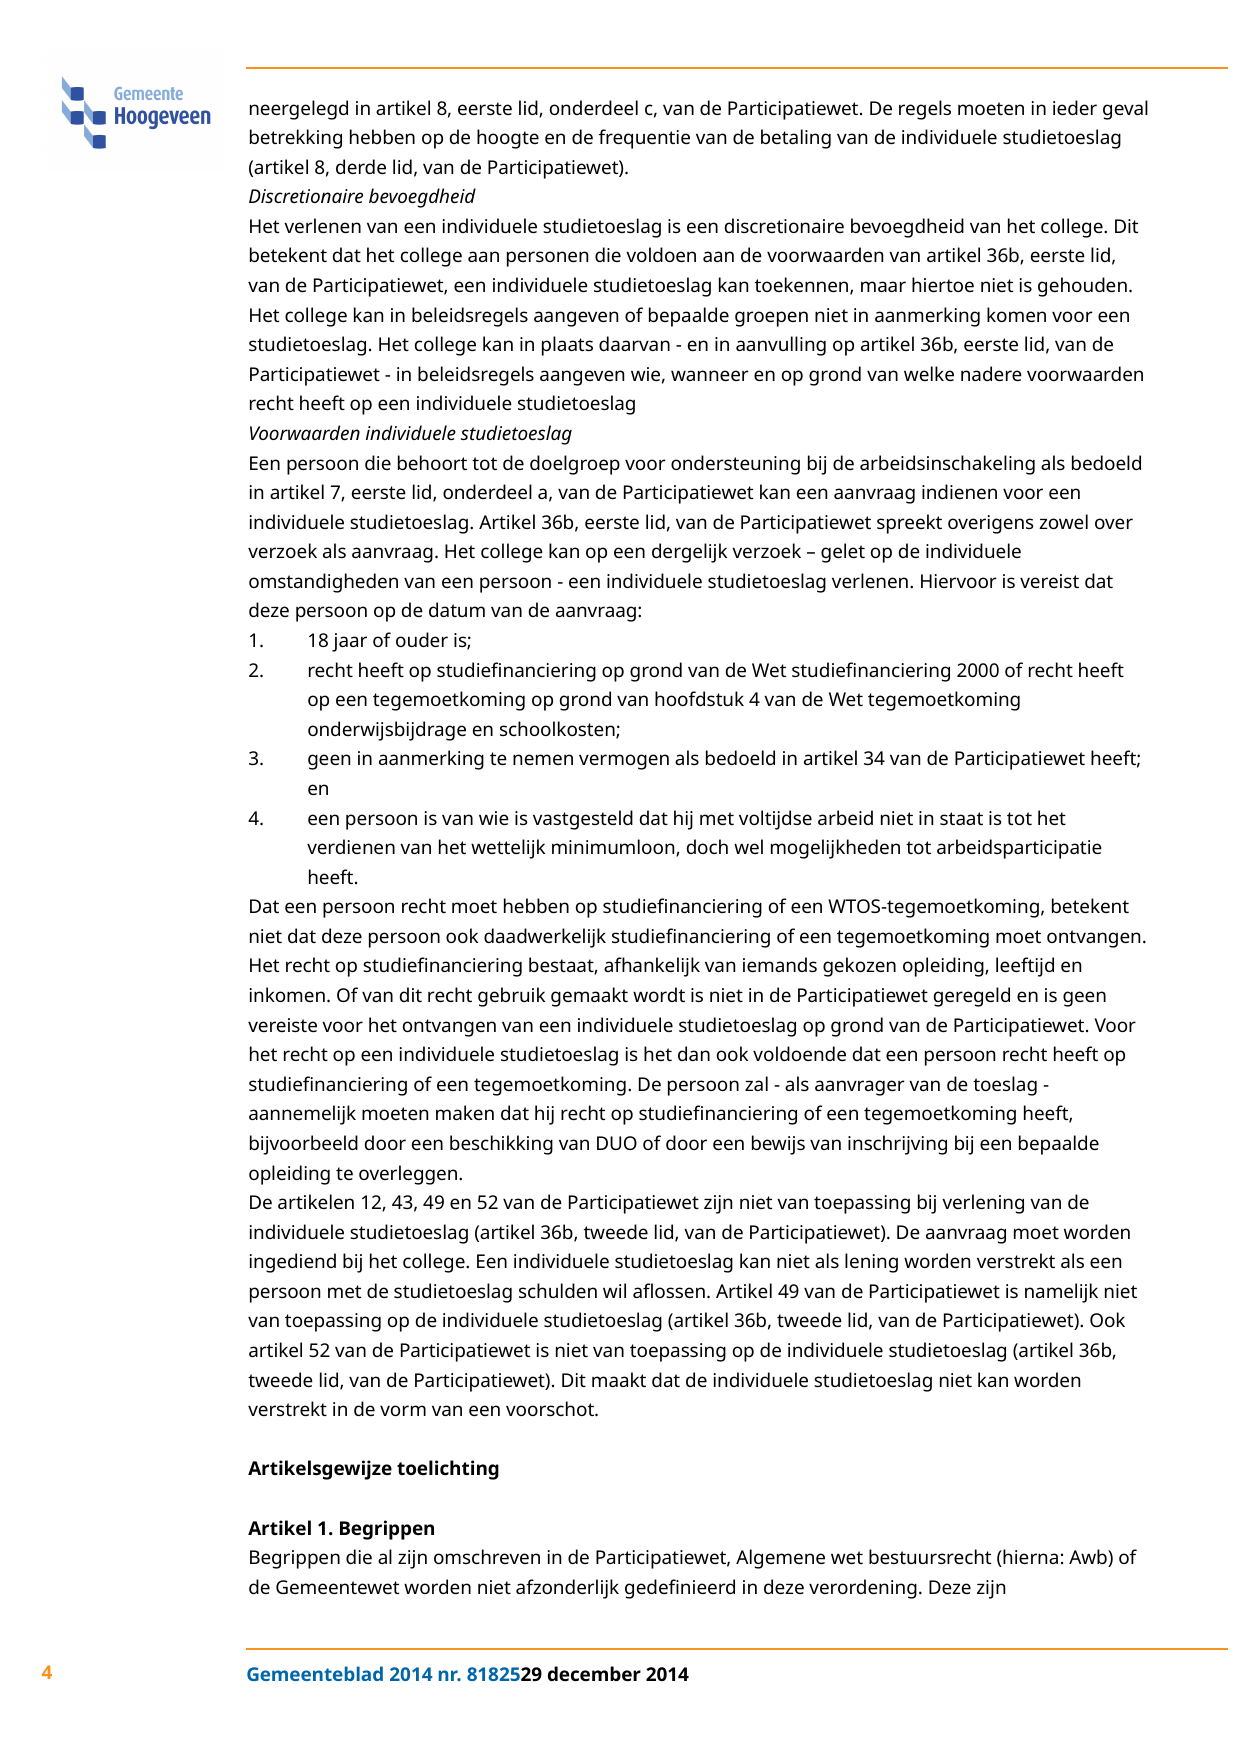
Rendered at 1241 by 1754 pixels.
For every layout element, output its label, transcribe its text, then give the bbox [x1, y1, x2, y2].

list 18 jaar of ouder is; [248, 627, 1152, 653]
text Voorwaarden individuele studietoeslag [248, 420, 1152, 446]
text Dat een persoon recht moet hebben op studiefinanciering of een WTOS-tegemoetkoming, betekent niet dat deze persoon ook daadwerkelijk studiefinanciering of een tegemoetkoming moet ontvangen. Het recht op studiefinanciering bestaat, afhankelijk van iemands gekozen opleiding, leeftijd en inkomen. Of van dit recht gebruik gemaakt wordt is niet in de Participatiewet geregeld en is geen vereiste voor het ontvangen van een individuele studietoeslag op grond van de Participatiewet. Voor het recht op een individuele studietoeslag is het dan ook voldoende dat een persoon recht heeft op studiefinanciering of een tegemoetkoming. De persoon zal - als aanvrager van de toeslag - aannemelijk moeten maken dat hij recht op studiefinanciering of een tegemoetkoming heeft, bijvoorbeeld door een beschikking van DUO of door een bewijs van inschrijving bij een bepaalde opleiding te overleggen. [248, 893, 1152, 1186]
picture [41, 47, 231, 172]
list recht heeft op studiefinanciering op grond van de Wet studiefinanciering 2000 of recht heeft op een tegemoetkoming op grond van hoofdstuk 4 van de Wet tegemoetkoming onderwijsbijdrage en schoolkosten; [248, 657, 1152, 742]
text Artikelsgewijze toelichting [248, 1456, 1152, 1481]
text Artikel 1. Begrippen [248, 1515, 1152, 1541]
text Een persoon die behoort tot de doelgroep voor ondersteuning bij de arbeidsinschakeling als bedoeld in artikel 7, eerste lid, onderdeel a, van de Participatiewet kan een aanvraag indienen voor een individuele studietoeslag. Artikel 36b, eerste lid, van de Participatiewet spreekt overigens zowel over verzoek als aanvraag. Het college kan op een dergelijk verzoek – gelet op de individuele omstandigheden van een persoon - een individuele studietoeslag verlenen. Hiervoor is vereist dat deze persoon op de datum van de aanvraag: [248, 450, 1152, 623]
text Discretionaire bevoegdheid [248, 183, 1152, 209]
text neergelegd in artikel 8, eerste lid, onderdeel c, van de Participatiewet. De regels moeten in ieder geval betrekking hebben op de hoogte en de frequentie van de betaling van de individuele studietoeslag (artikel 8, derde lid, van de Participatiewet). [248, 95, 1152, 180]
list een persoon is van wie is vastgesteld dat hij met voltijdse arbeid niet in staat is tot het verdienen van het wettelijk minimumloon, doch wel mogelijkheden tot arbeidsparticipatie heeft. [248, 805, 1152, 890]
text Begrippen die al zijn omschreven in de Participatiewet, Algemene wet bestuursrecht (hierna: Awb) of de Gemeentewet worden niet afzonderlijk gedefinieerd in deze verordening. Deze zijn [248, 1544, 1152, 1600]
text De artikelen 12, 43, 49 en 52 van de Participatiewet zijn niet van toepassing bij verlening van de individuele studietoeslag (artikel 36b, tweede lid, van de Participatiewet). De aanvraag moet worden ingediend bij het college. Een individuele studietoeslag kan niet als lening worden verstrekt als een persoon met de studietoeslag schulden wil aflossen. Artikel 49 van de Participatiewet is namelijk niet van toepassing op de individuele studietoeslag (artikel 36b, tweede lid, van de Participatiewet). Ook artikel 52 van de Participatiewet is niet van toepassing op de individuele studietoeslag (artikel 36b, tweede lid, van de Participatiewet). Dit maakt dat de individuele studietoeslag niet kan worden verstrekt in de vorm van een voorschot. [248, 1189, 1152, 1422]
list geen in aanmerking te nemen vermogen als bedoeld in artikel 34 van de Participatiewet heeft; en [248, 746, 1152, 801]
text Het verlenen van een individuele studietoeslag is een discretionaire bevoegdheid van het college. Dit betekent dat het college aan personen die voldoen aan de voorwaarden van artikel 36b, eerste lid, van de Participatiewet, een individuele studietoeslag kan toekennen, maar hiertoe niet is gehouden. Het college kan in beleidsregels aangeven of bepaalde groepen niet in aanmerking komen voor een studietoeslag. Het college kan in plaats daarvan - en in aanvulling op artikel 36b, eerste lid, van de Participatiewet - in beleidsregels aangeven wie, wanneer en op grond van welke nadere voorwaarden recht heeft op een individuele studietoeslag [248, 213, 1152, 416]
